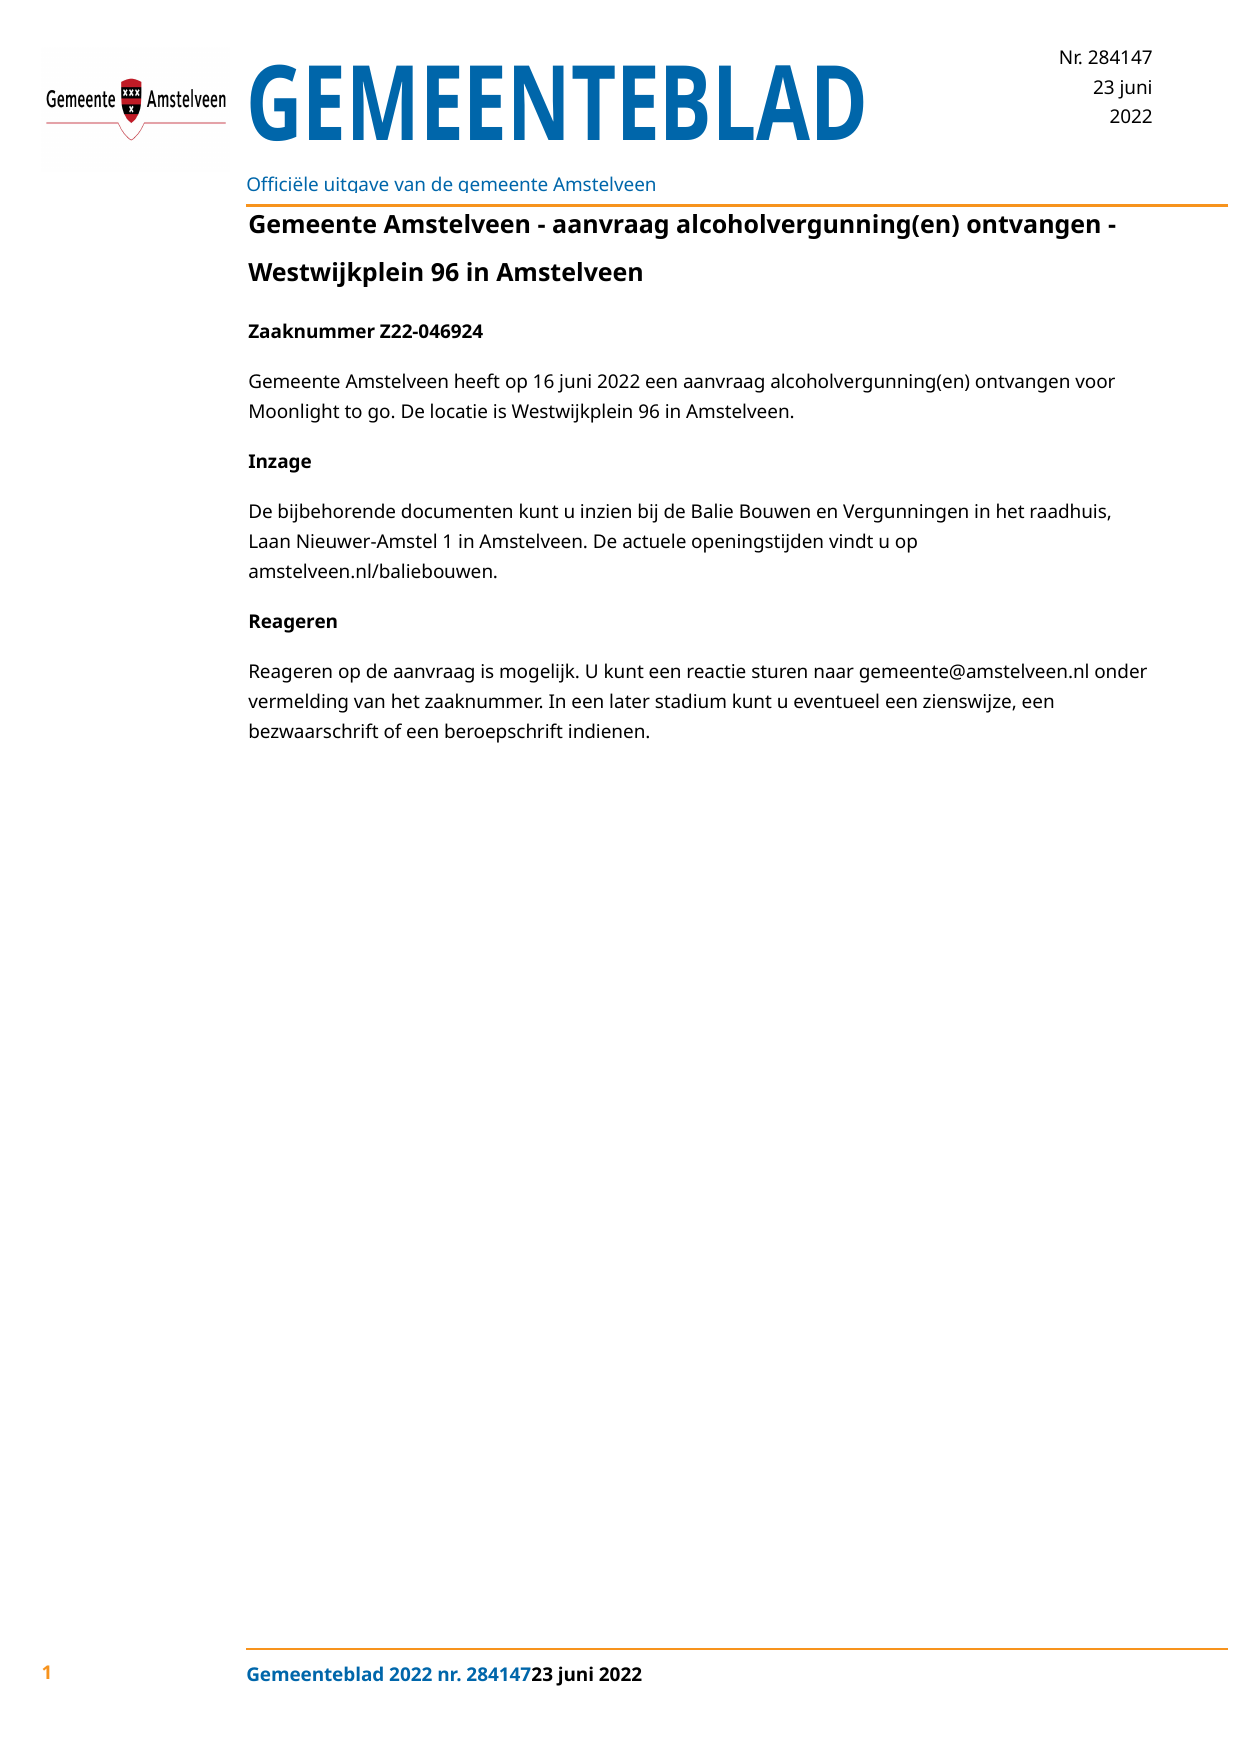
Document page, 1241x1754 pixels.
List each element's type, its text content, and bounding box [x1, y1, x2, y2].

text De bijbehorende documenten kunt u inzien bij de Balie Bouwen en Vergunningen in het raadhuis, Laan Nieuwer-Amstel 1 in Amstelveen. De actuele openingstijden vindt u op amstelveen.nl/baliebouwen. [248, 499, 1152, 584]
picture [41, 47, 231, 172]
text Reageren [248, 608, 1152, 634]
text Inzage [248, 448, 1152, 474]
text Gemeente Amstelveen heeft op 16 juni 2022 een aanvraag alcoholvergunning(en) ontvangen voor Moonlight to go. De locatie is Westwijkplein 96 in Amstelveen. [248, 368, 1152, 424]
text Gemeente Amstelveen - aanvraag alcoholvergunning(en) ontvangen - Westwijkplein 96 in Amstelveen [248, 207, 1152, 288]
text Zaaknummer Z22-046924 [248, 318, 1152, 344]
text Reageren op de aanvraag is mogelijk. U kunt een reactie sturen naar gemeente@amstelveen.nl onder vermelding van het zaaknummer. In een later stadium kunt u eventueel een zienswijze, een bezwaarschrift of een beroepschrift indienen. [248, 659, 1152, 744]
